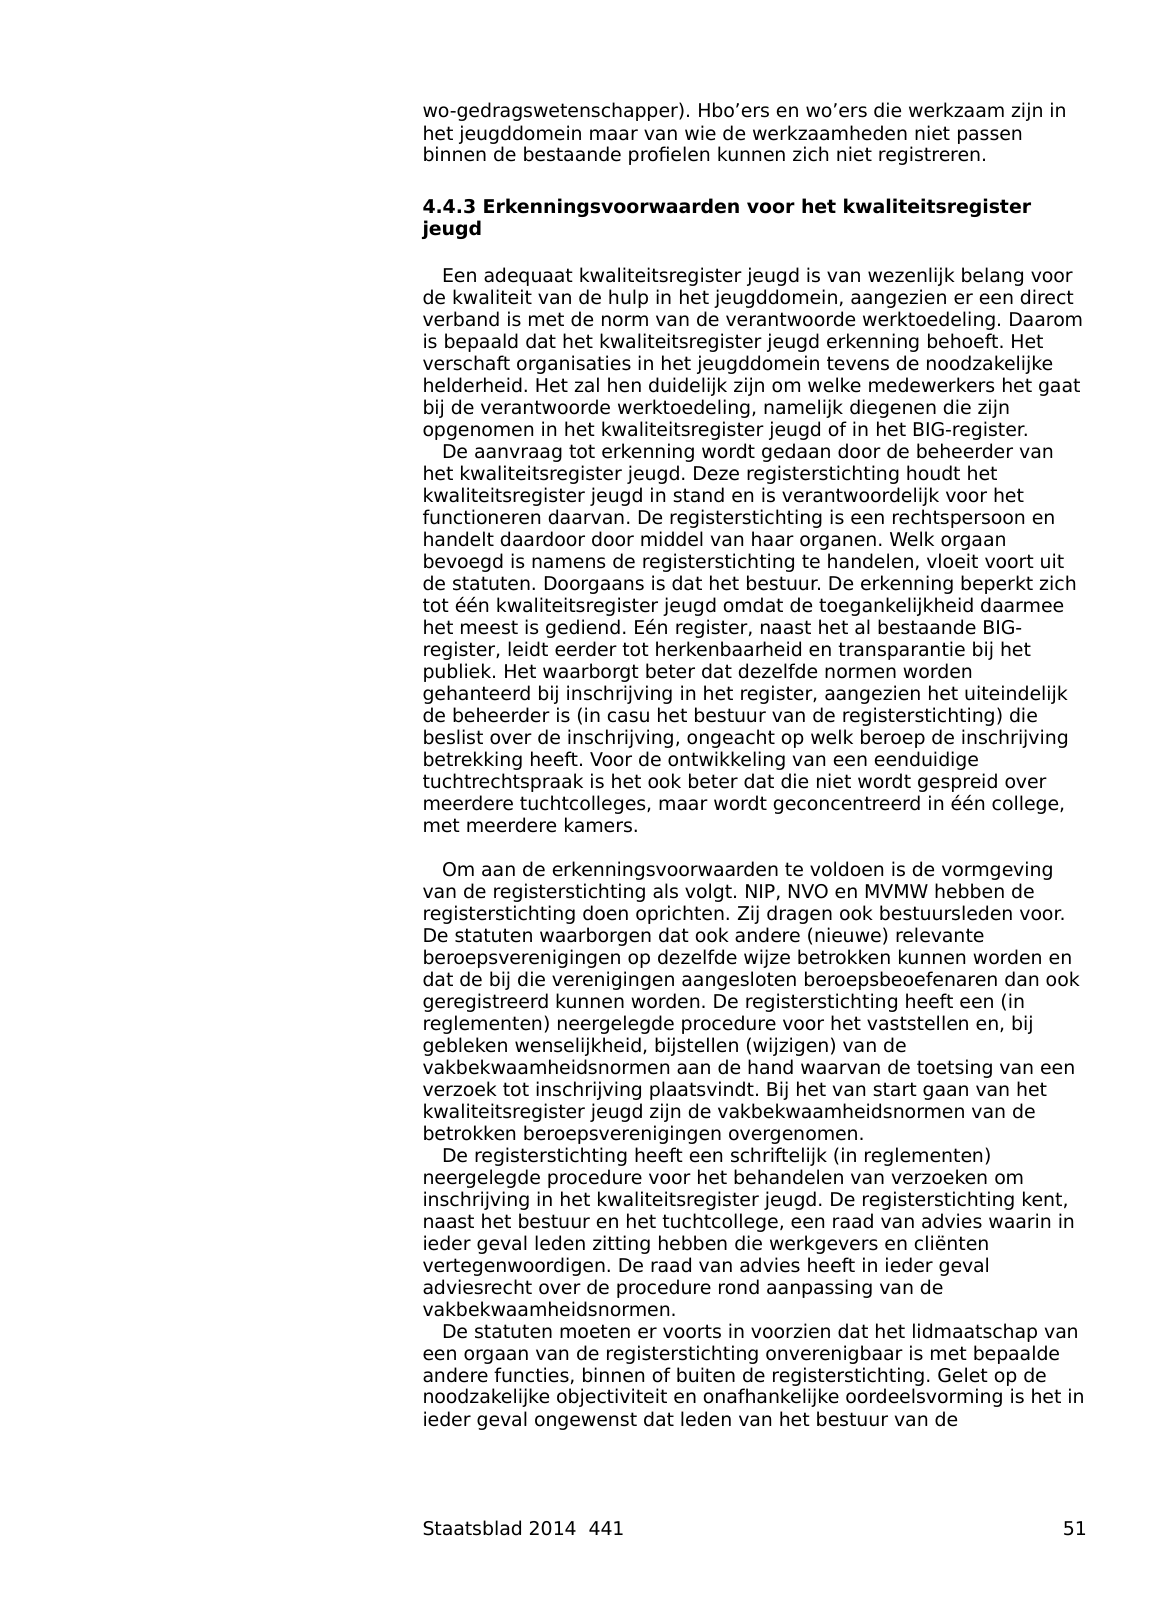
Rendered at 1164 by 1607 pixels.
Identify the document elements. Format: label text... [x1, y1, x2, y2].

text De registerstichting heeft een schriftelijk (in reglementen) neergelegde procedure voor het behandelen van verzoeken om inschrijving in het kwaliteitsregister jeugd. De registerstichting kent, naast het bestuur en het tuchtcollege, een raad van advies waarin in ieder geval leden zitting hebben die werkgevers en cliënten vertegenwoordigen. De raad van advies heeft in ieder geval adviesrecht over de procedure rond aanpassing van de vakbekwaamheidsnormen. [422, 1145, 1087, 1321]
subtitle 4.4.3 Erkenningsvoorwaarden voor het kwaliteitsregister jeugd [422, 196, 1087, 240]
text Een adequaat kwaliteitsregister jeugd is van wezenlijk belang voor de kwaliteit van de hulp in het jeugddomein, aangezien er een direct verband is met de norm van de verantwoorde werktoedeling. Daarom is bepaald dat het kwaliteitsregister jeugd erkenning behoeft. Het verschaft organisaties in het jeugddomein tevens de noodzakelijke helderheid. Het zal hen duidelijk zijn om welke medewerkers het gaat bij de verantwoorde werktoedeling, namelijk diegenen die zijn opgenomen in het kwaliteitsregister jeugd of in het BIG-register. [422, 265, 1087, 441]
text De statuten moeten er voorts in voorzien dat het lidmaatschap van een orgaan van de registerstichting onverenigbaar is met bepaalde andere functies, binnen of buiten de registerstichting. Gelet op de noodzakelijke objectiviteit en onafhankelijke oordeelsvorming is het in ieder geval ongewenst dat leden van het bestuur van de [422, 1321, 1087, 1430]
text Om aan de erkenningsvoorwaarden te voldoen is de vormgeving van de registerstichting als volgt. NIP, NVO en MVMW hebben de registerstichting doen oprichten. Zij dragen ook bestuursleden voor. De statuten waarborgen dat ook andere (nieuwe) relevante beroepsverenigingen op dezelfde wijze betrokken kunnen worden en dat de bij die verenigingen aangesloten beroepsbeoefenaren dan ook geregistreerd kunnen worden. De registerstichting heeft een (in reglementen) neergelegde procedure voor het vaststellen en, bij gebleken wenselijkheid, bijstellen (wijzigen) van de vakbekwaamheidsnormen aan de hand waarvan de toetsing van een verzoek tot inschrijving plaatsvindt. Bij het van start gaan van het kwaliteitsregister jeugd zijn de vakbekwaamheidsnormen van de betrokken beroepsverenigingen overgenomen. [422, 859, 1087, 1145]
text De aanvraag tot erkenning wordt gedaan door de beheerder van het kwaliteitsregister jeugd. Deze registerstichting houdt het kwaliteitsregister jeugd in stand en is verantwoordelijk voor het functioneren daarvan. De registerstichting is een rechtspersoon en handelt daardoor door middel van haar organen. Welk orgaan bevoegd is namens de registerstichting te handelen, vloeit voort uit de statuten. Doorgaans is dat het bestuur. De erkenning beperkt zich tot één kwaliteitsregister jeugd omdat de toegankelijkheid daarmee het meest is gediend. Eén register, naast het al bestaande BIG-register, leidt eerder tot herkenbaarheid en transparantie bij het publiek. Het waarborgt beter dat dezelfde normen worden gehanteerd bij inschrijving in het register, aangezien het uiteindelijk de beheerder is (in casu het bestuur van de registerstichting) die beslist over de inschrijving, ongeacht op welk beroep de inschrijving betrekking heeft. Voor de ontwikkeling van een eenduidige tuchtrechtspraak is het ook beter dat die niet wordt gespreid over meerdere tuchtcolleges, maar wordt geconcentreerd in één college, met meerdere kamers. [422, 441, 1087, 837]
text wo-gedragswetenschapper). Hbo’ers en wo’ers die werkzaam zijn in het jeugddomein maar van wie de werkzaamheden niet passen binnen de bestaande profielen kunnen zich niet registreren. [422, 100, 1087, 166]
